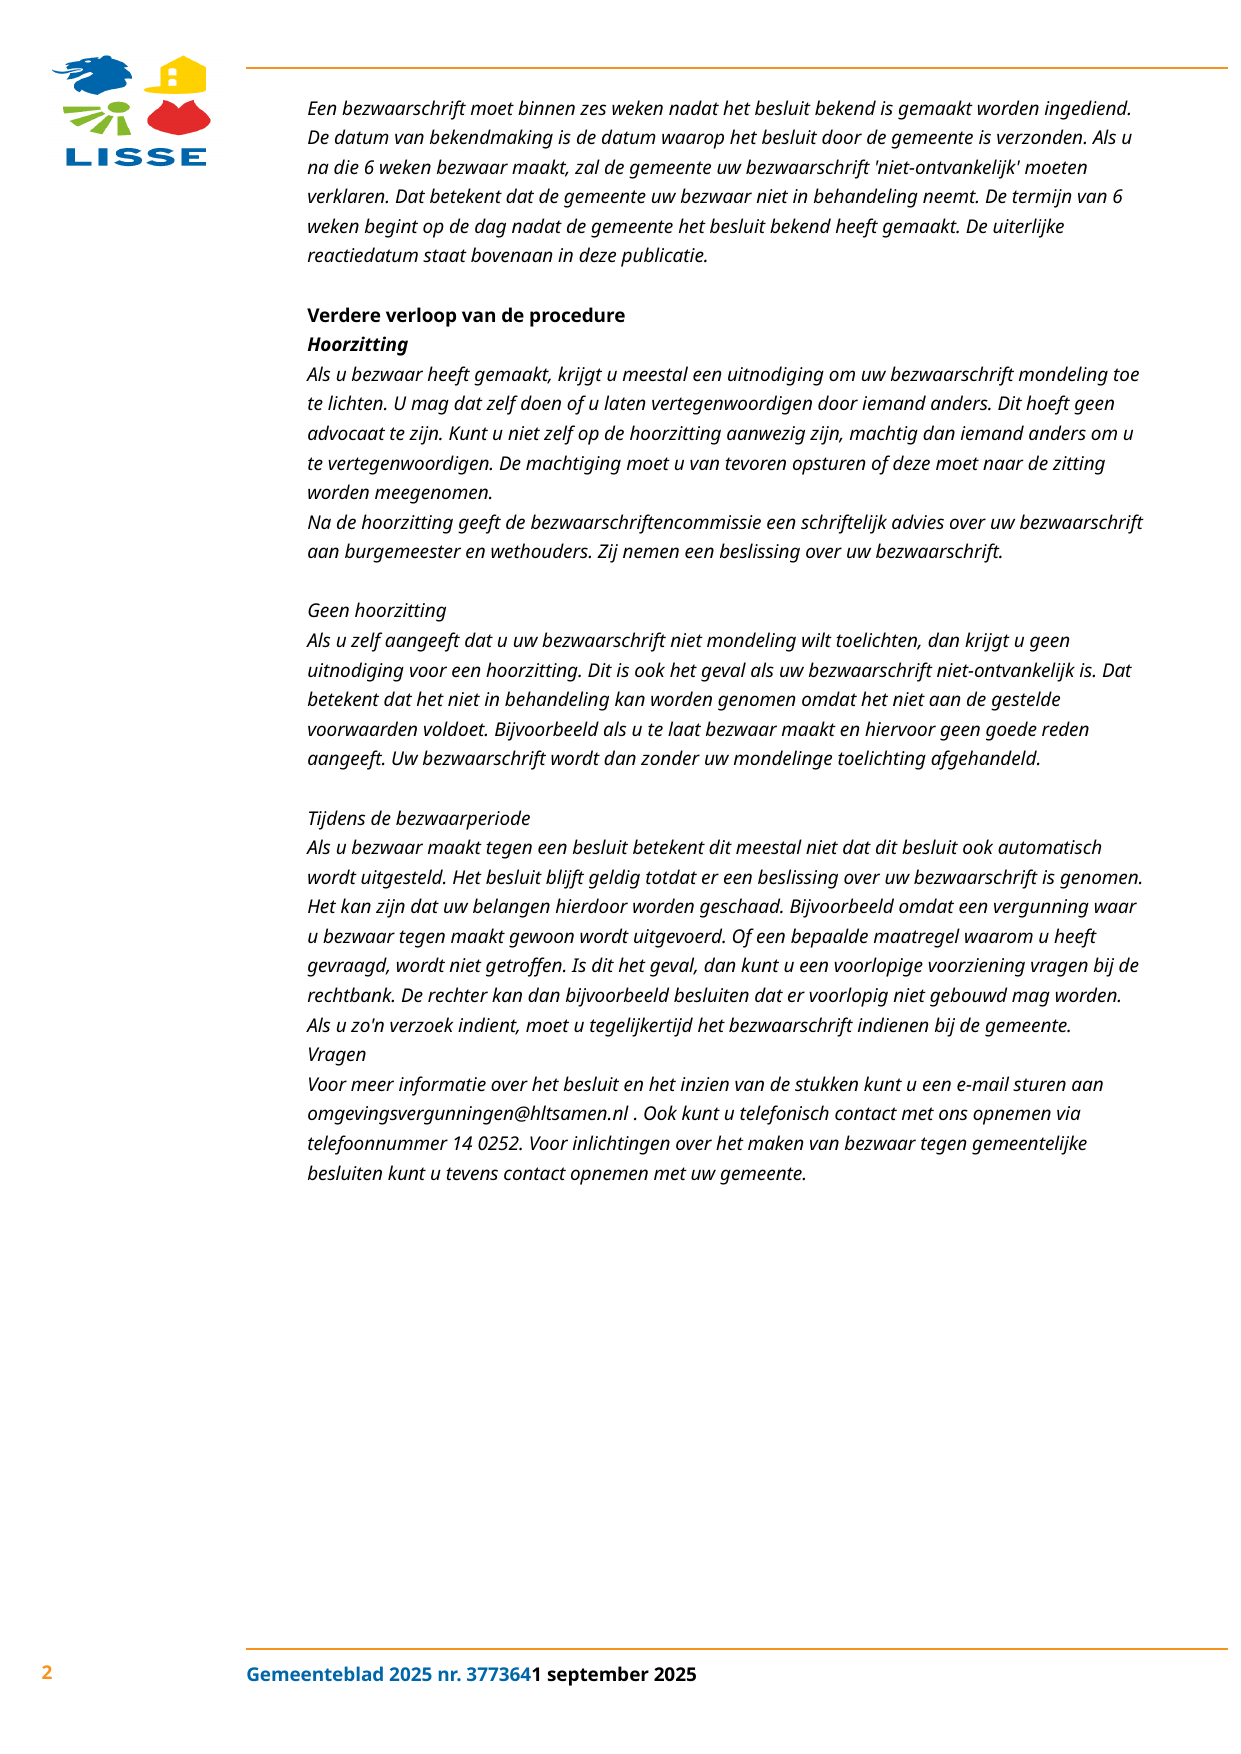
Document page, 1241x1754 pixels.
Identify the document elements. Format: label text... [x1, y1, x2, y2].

list Als u bezwaar maakt tegen een besluit betekent dit meestal niet dat dit besluit ook automatisch wordt uitgesteld. Het besluit blijft geldig totdat er een beslissing over uw bezwaarschrift is genomen. Het kan zijn dat uw belangen hierdoor worden geschaad. Bijvoorbeeld omdat een vergunning waar u bezwaar tegen maakt gewoon wordt uitgevoerd. Of een bepaalde maatregel waarom u heeft gevraagd, wordt niet getroffen. Is dit het geval, dan kunt u een voorlopige voorziening vragen bij de rechtbank. De rechter kan dan bijvoorbeeld besluiten dat er voorlopig niet gebouwd mag worden. Als u zo'n verzoek indient, moet u tegelijkertijd het bezwaarschrift indienen bij de gemeente. [248, 834, 1152, 1038]
list Voor meer informatie over het besluit en het inzien van de stukken kunt u een e-mail sturen aan omgevingsvergunningen@hltsamen.nl . Ook kunt u telefonisch contact met ons opnemen via telefoonnummer 14 0252. Voor inlichtingen over het maken van bezwaar tegen gemeentelijke besluiten kunt u tevens contact opnemen met uw gemeente. [248, 1071, 1152, 1186]
list Vragen [248, 1041, 1152, 1067]
list Na de hoorzitting geeft de bezwaarschriftencommissie een schriftelijk advies over uw bezwaarschrift aan burgemeester en wethouders. Zij nemen een beslissing over uw bezwaarschrift. [248, 509, 1152, 564]
list Verdere verloop van de procedure [248, 302, 1152, 328]
list Een bezwaarschrift moet binnen zes weken nadat het besluit bekend is gemaakt worden ingediend. De datum van bekendmaking is de datum waarop het besluit door de gemeente is verzonden. Als u na die 6 weken bezwaar maakt, zal de gemeente uw bezwaarschrift 'niet-ontvankelijk' moeten verklaren. Dat betekent dat de gemeente uw bezwaar niet in behandeling neemt. De termijn van 6 weken begint op de dag nadat de gemeente het besluit bekend heeft gemaakt. De uiterlijke reactiedatum staat bovenaan in deze publicatie. [248, 95, 1152, 268]
list Als u bezwaar heeft gemaakt, krijgt u meestal een uitnodiging om uw bezwaarschrift mondeling toe te lichten. U mag dat zelf doen of u laten vertegenwoordigen door iemand anders. Dit hoeft geen advocaat te zijn. Kunt u niet zelf op de hoorzitting aanwezig zijn, machtig dan iemand anders om u te vertegenwoordigen. De machtiging moet u van tevoren opsturen of deze moet naar de zitting worden meegenomen. [248, 361, 1152, 505]
picture [41, 47, 231, 172]
list Hoorzitting [248, 331, 1152, 357]
list Tijdens de bezwaarperiode [248, 805, 1152, 831]
list Geen hoorzitting [248, 598, 1152, 623]
list Als u zelf aangeeft dat u uw bezwaarschrift niet mondeling wilt toelichten, dan krijgt u geen uitnodiging voor een hoorzitting. Dit is ook het geval als uw bezwaarschrift niet-ontvankelijk is. Dat betekent dat het niet in behandeling kan worden genomen omdat het niet aan de gestelde voorwaarden voldoet. Bijvoorbeeld als u te laat bezwaar maakt en hiervoor geen goede reden aangeeft. Uw bezwaarschrift wordt dan zonder uw mondelinge toelichting afgehandeld. [248, 627, 1152, 771]
